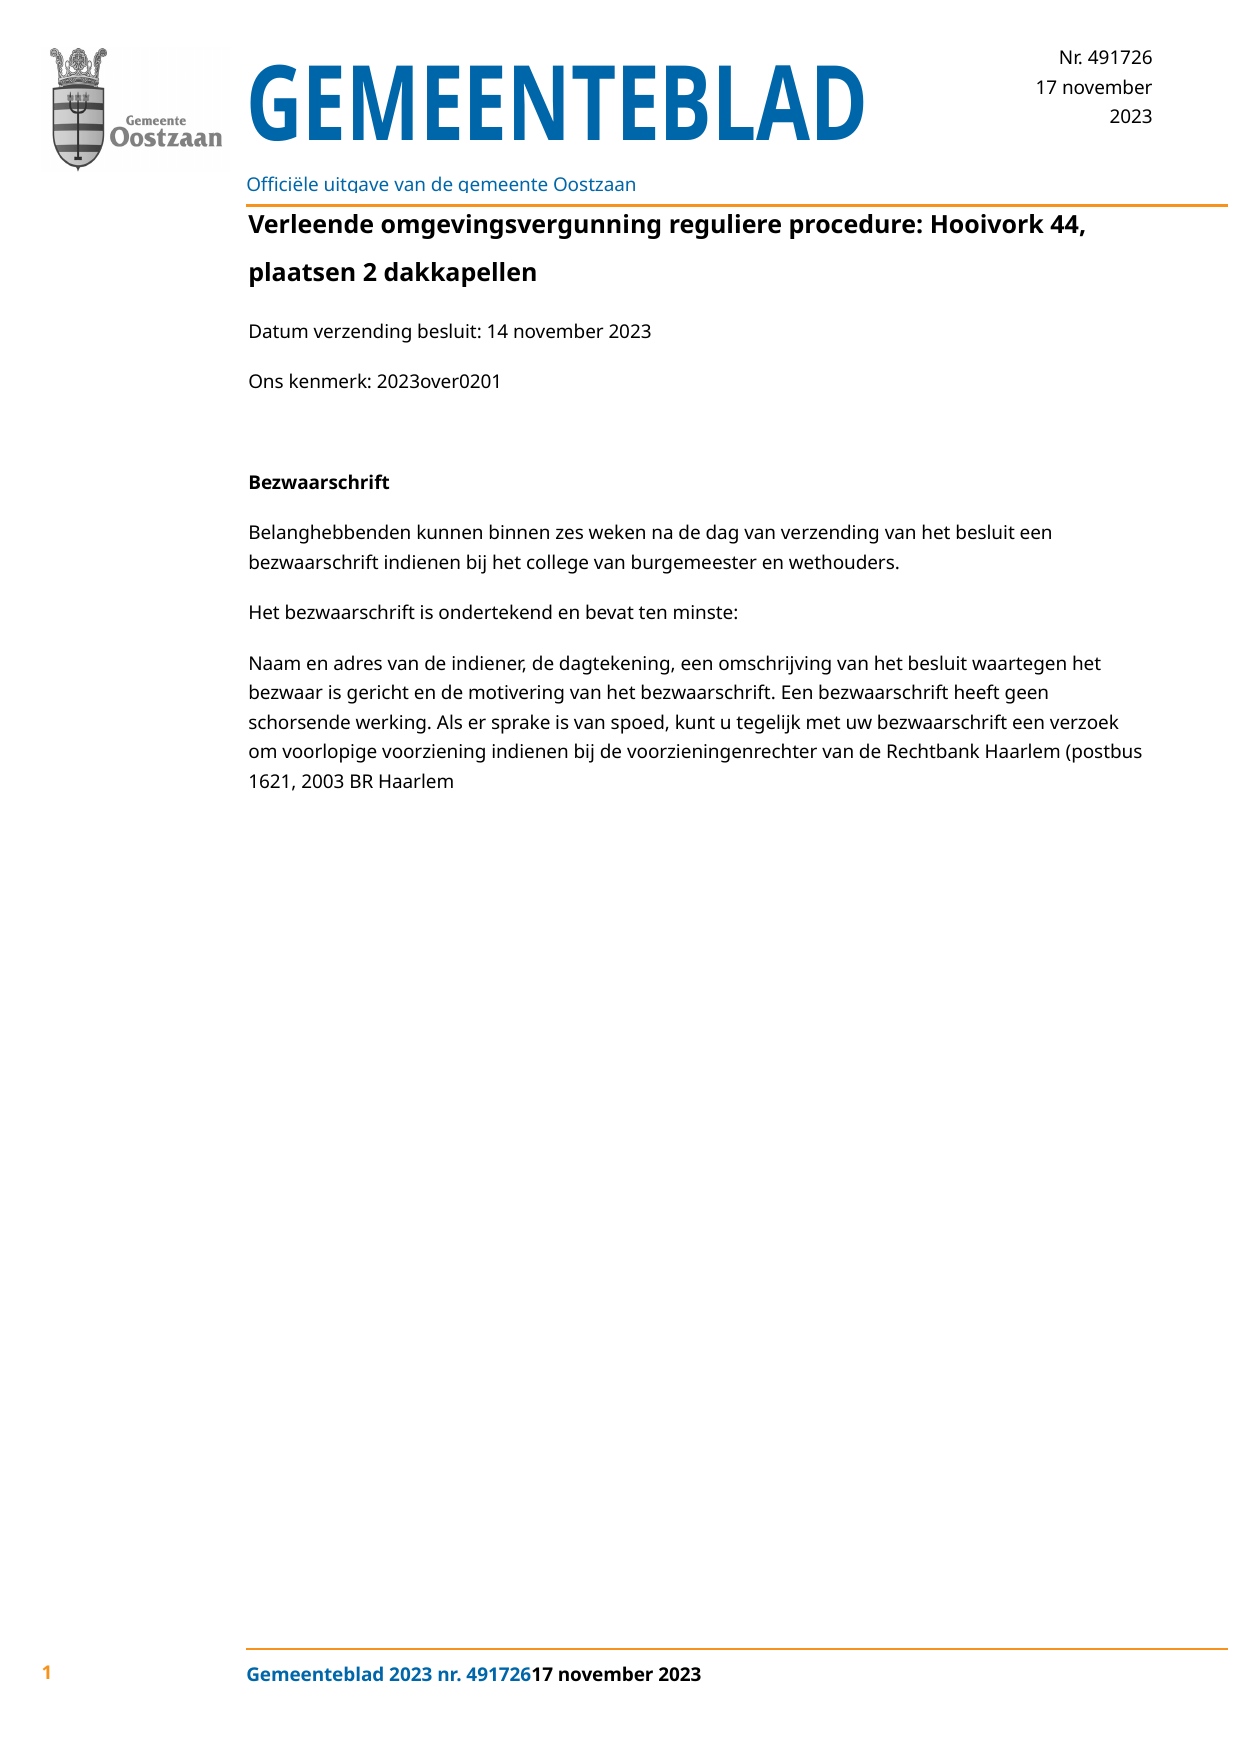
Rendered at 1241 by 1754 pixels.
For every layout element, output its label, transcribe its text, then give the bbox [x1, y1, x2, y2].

text Datum verzending besluit: 14 november 2023 [248, 318, 1152, 344]
text Verleende omgevingsvergunning reguliere procedure: Hooivork 44, plaatsen 2 dakkapellen [248, 207, 1152, 288]
picture [41, 47, 231, 172]
text Ons kenmerk: 2023over0201 [248, 368, 1152, 394]
text Het bezwaarschrift is ondertekend en bevat ten minste: [248, 599, 1152, 625]
text Naam en adres van de indiener, de dagtekening, een omschrijving van het besluit waartegen het bezwaar is gericht en de motivering van het bezwaarschrift. Een bezwaarschrift heeft geen schorsende werking. Als er sprake is van spoed, kunt u tegelijk met uw bezwaarschrift een verzoek om voorlopige voorziening indienen bij de voorzieningenrechter van de Rechtbank Haarlem (postbus 1621, 2003 BR Haarlem [248, 650, 1152, 794]
text Belanghebbenden kunnen binnen zes weken na de dag van verzending van het besluit een bezwaarschrift indienen bij het college van burgemeester en wethouders. [248, 519, 1152, 575]
text Bezwaarschrift [248, 469, 1152, 495]
